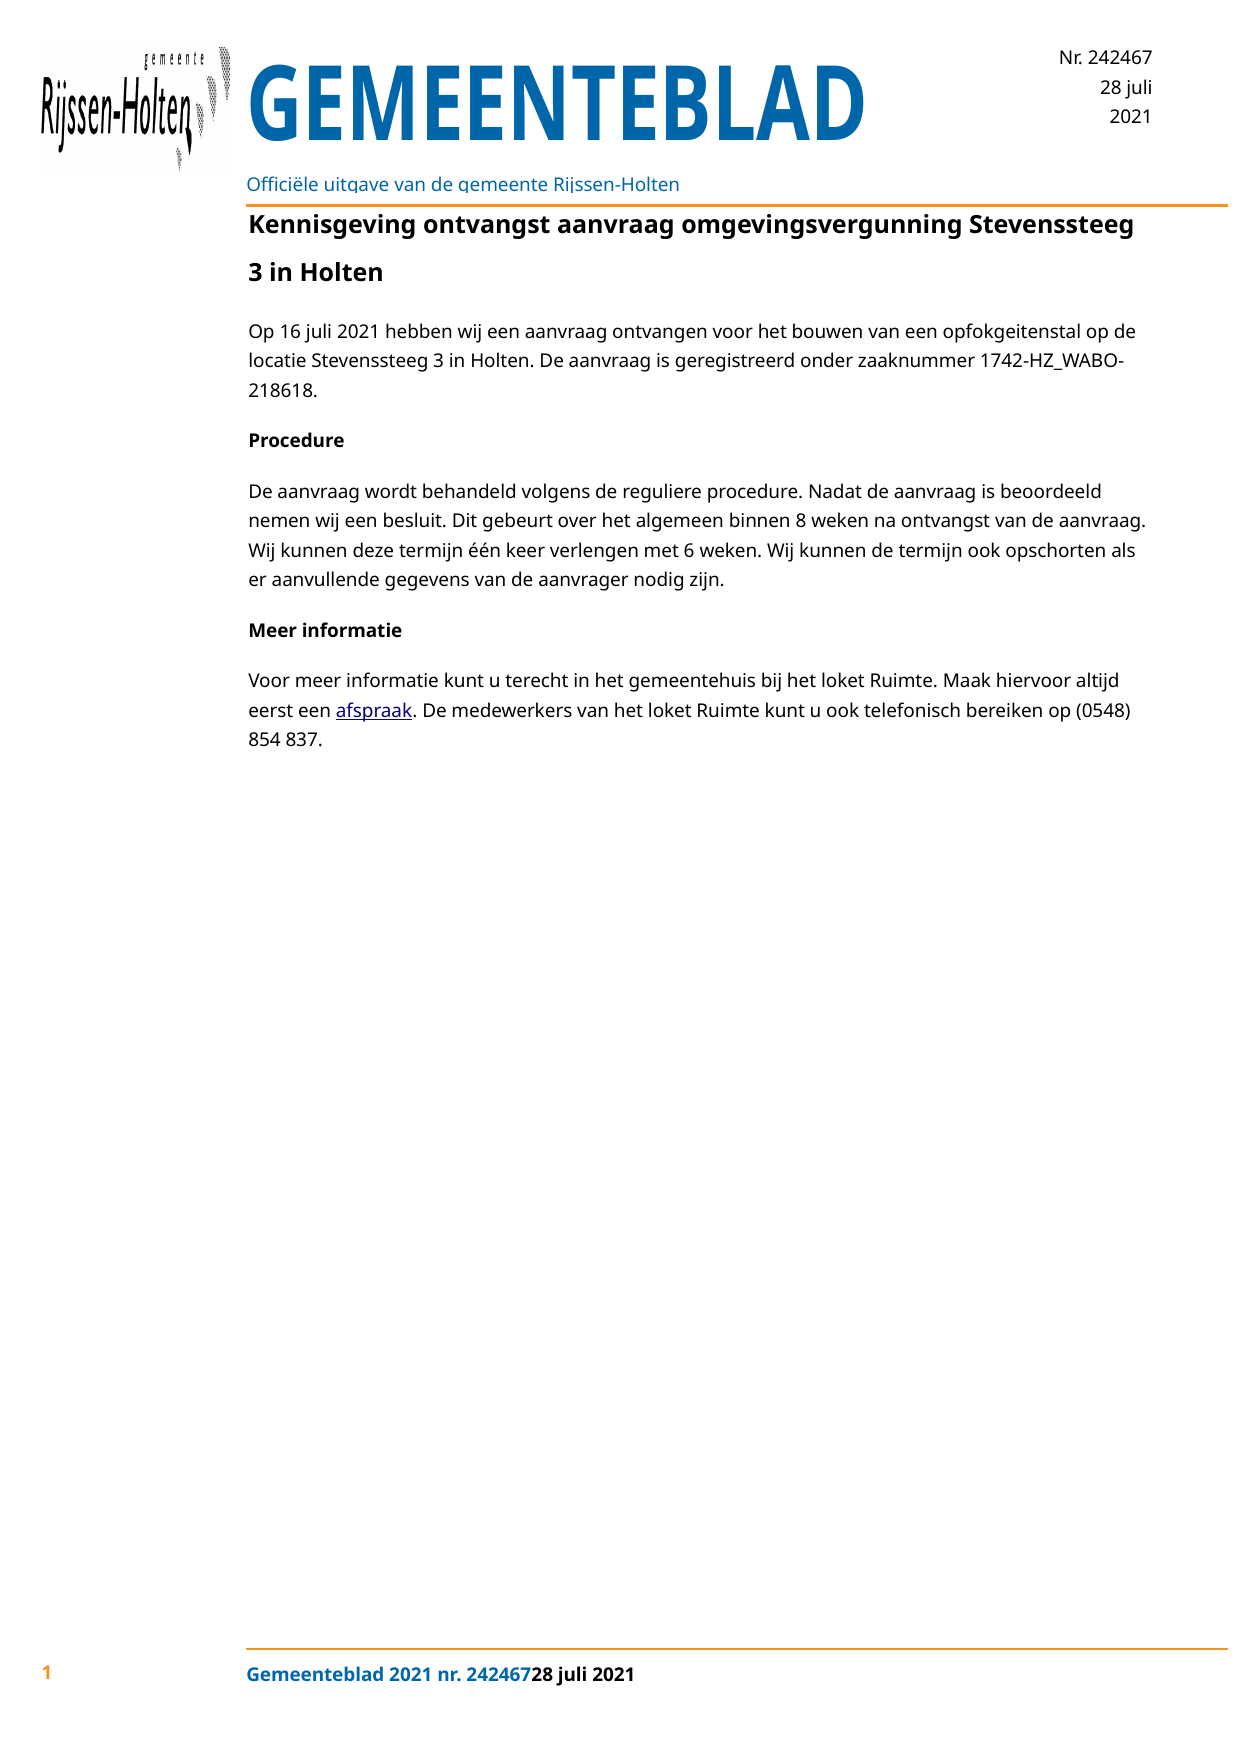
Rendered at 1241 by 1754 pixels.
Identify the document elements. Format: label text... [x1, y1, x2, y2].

text Procedure [248, 427, 1152, 453]
text Meer informatie [248, 617, 1152, 643]
text Kennisgeving ontvangst aanvraag omgevingsvergunning Stevenssteeg 3 in Holten [248, 207, 1152, 288]
picture [41, 47, 231, 172]
text Voor meer informatie kunt u terecht in het gemeentehuis bij het loket Ruimte. Maak hiervoor altijd eerst een afspraak. De medewerkers van het loket Ruimte kunt u ook telefonisch bereiken op (0548) 854 837. [248, 667, 1152, 752]
text De aanvraag wordt behandeld volgens de reguliere procedure. Nadat de aanvraag is beoordeeld nemen wij een besluit. Dit gebeurt over het algemeen binnen 8 weken na ontvangst van de aanvraag. Wij kunnen deze termijn één keer verlengen met 6 weken. Wij kunnen de termijn ook opschorten als er aanvullende gegevens van de aanvrager nodig zijn. [248, 478, 1152, 592]
text Op 16 juli 2021 hebben wij een aanvraag ontvangen voor het bouwen van een opfokgeitenstal op de locatie Stevenssteeg 3 in Holten. De aanvraag is geregistreerd onder zaaknummer 1742-HZ_WABO-218618. [248, 318, 1152, 403]
